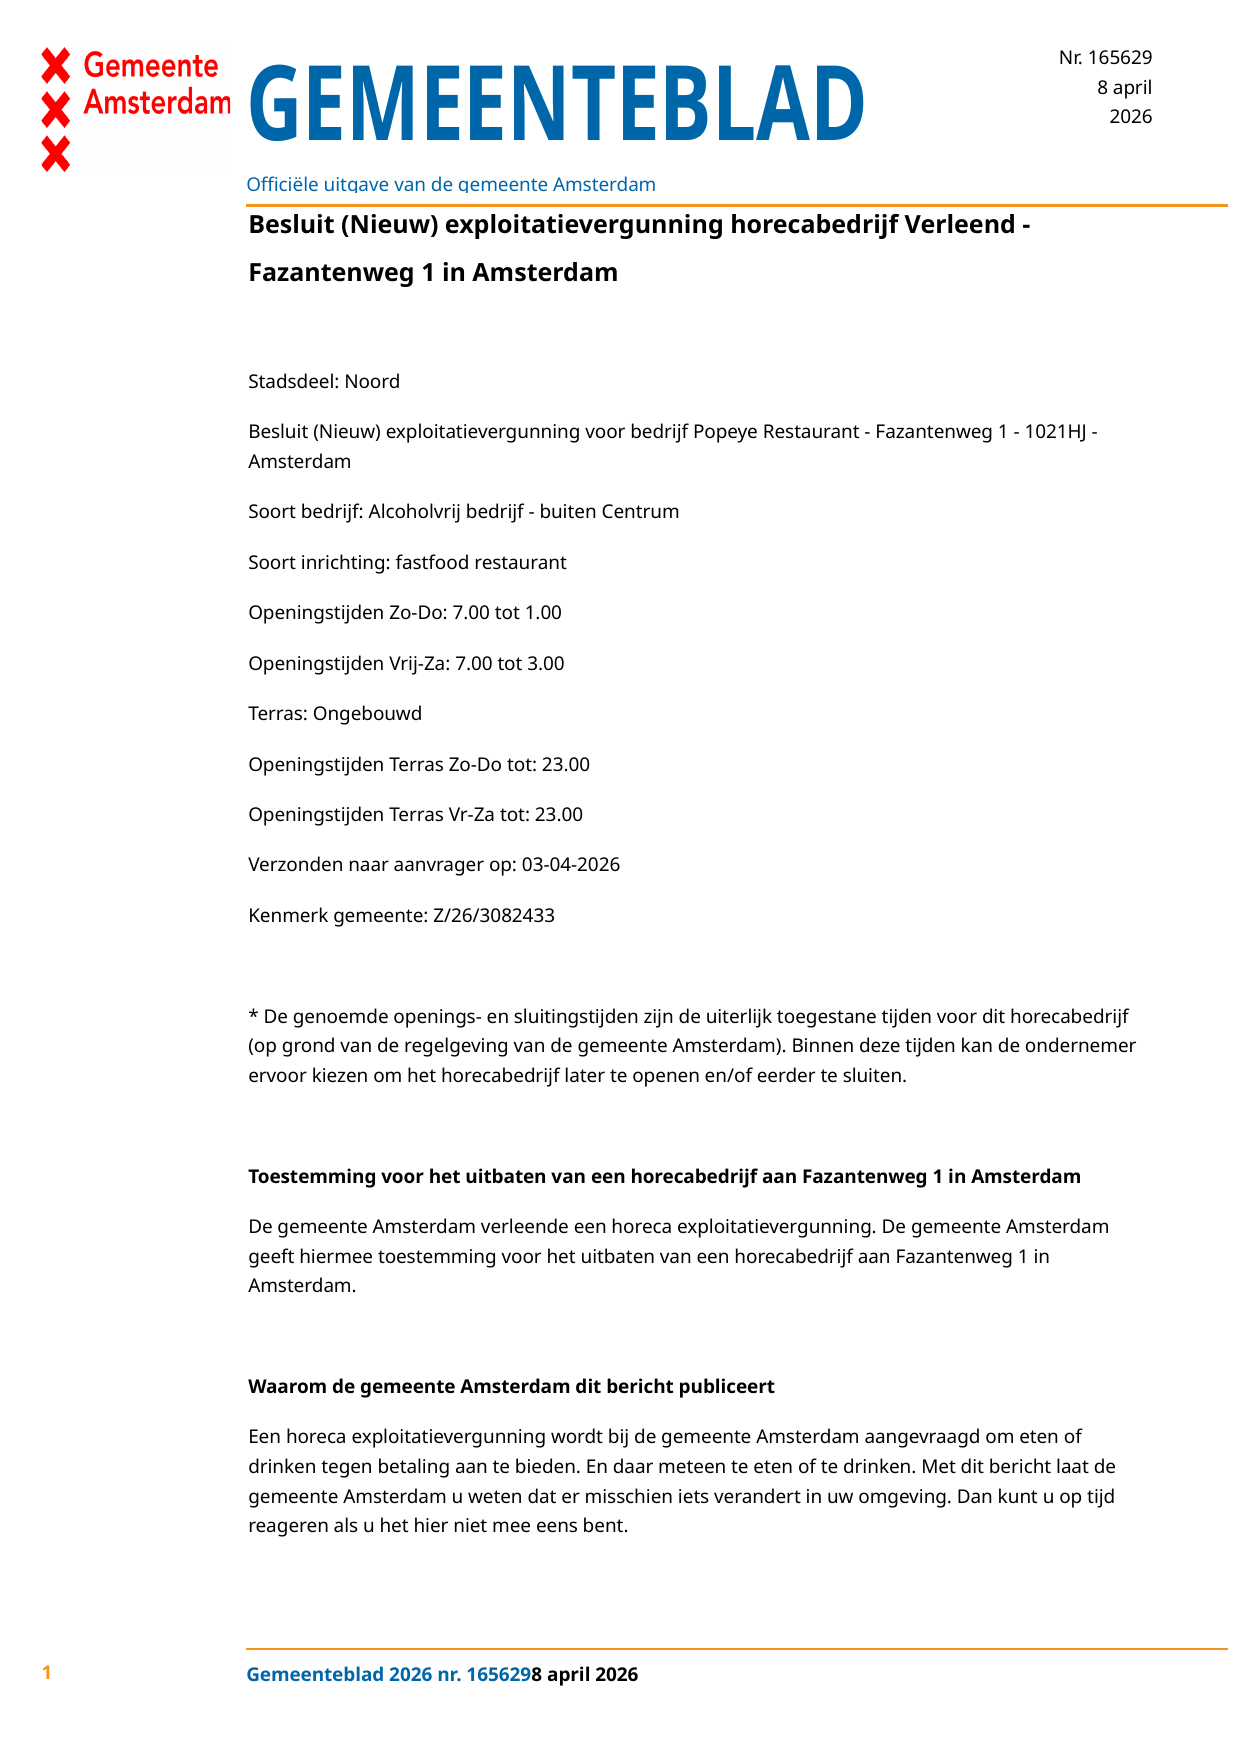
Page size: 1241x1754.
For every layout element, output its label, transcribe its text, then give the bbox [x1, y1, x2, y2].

text Kenmerk gemeente: Z/26/3082433 [248, 902, 1152, 928]
text Besluit (Nieuw) exploitatievergunning horecabedrijf Verleend - Fazantenweg 1 in Amsterdam [248, 207, 1152, 288]
text Openingstijden Terras Vr-Za tot: 23.00 [248, 801, 1152, 827]
text Een horeca exploitatievergunning wordt bij de gemeente Amsterdam aangevraagd om eten of drinken tegen betaling aan te bieden. En daar meteen te eten of te drinken. Met dit bericht laat de gemeente Amsterdam u weten dat er misschien iets verandert in uw omgeving. Dan kunt u op tijd reageren als u het hier niet mee eens bent. [248, 1424, 1152, 1538]
text Openingstijden Terras Zo-Do tot: 23.00 [248, 751, 1152, 777]
text Toestemming voor het uitbaten van een horecabedrijf aan Fazantenweg 1 in Amsterdam [248, 1163, 1152, 1189]
text De gemeente Amsterdam verleende een horeca exploitatievergunning. De gemeente Amsterdam geeft hiermee toestemming voor het uitbaten van een horecabedrijf aan Fazantenweg 1 in Amsterdam. [248, 1213, 1152, 1298]
text Verzonden naar aanvrager op: 03-04-2026 [248, 852, 1152, 877]
text Terras: Ongebouwd [248, 700, 1152, 726]
text Besluit (Nieuw) exploitatievergunning voor bedrijf Popeye Restaurant - Fazantenweg 1 - 1021HJ - Amsterdam [248, 419, 1152, 474]
text Soort inrichting: fastfood restaurant [248, 549, 1152, 575]
picture [41, 47, 231, 172]
text Waarom de gemeente Amsterdam dit bericht publiceert [248, 1373, 1152, 1399]
text Openingstijden Vrij-Za: 7.00 tot 3.00 [248, 650, 1152, 676]
text Soort bedrijf: Alcoholvrij bedrijf - buiten Centrum [248, 499, 1152, 524]
text Openingstijden Zo-Do: 7.00 tot 1.00 [248, 599, 1152, 625]
text Stadsdeel: Noord [248, 368, 1152, 394]
text * De genoemde openings- en sluitingstijden zijn de uiterlijk toegestane tijden voor dit horecabedrijf (op grond van de regelgeving van de gemeente Amsterdam). Binnen deze tijden kan de ondernemer ervoor kiezen om het horecabedrijf later te openen en/of eerder te sluiten. [248, 1003, 1152, 1088]
